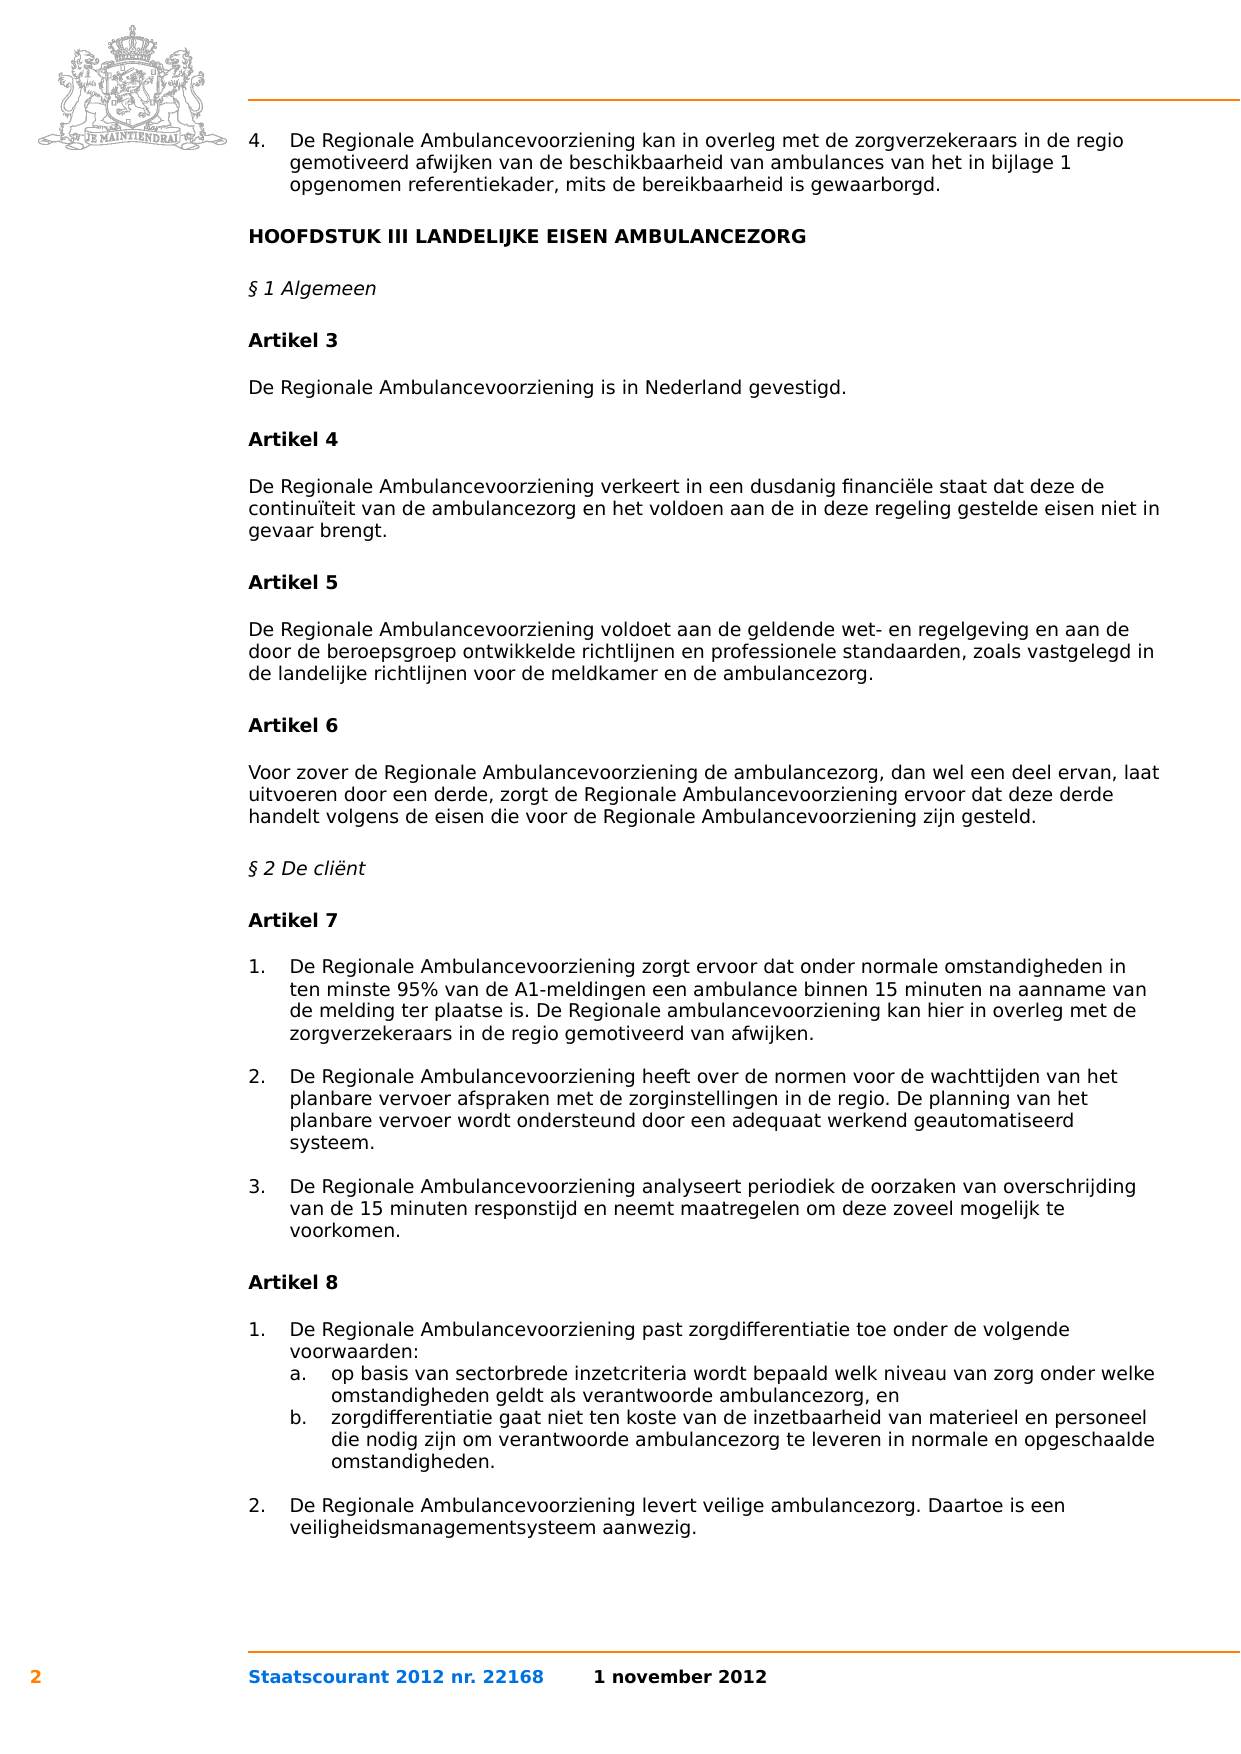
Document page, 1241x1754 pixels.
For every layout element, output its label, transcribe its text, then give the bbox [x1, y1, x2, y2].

subtitle Artikel 4 [248, 429, 1163, 451]
text 2. De Regionale Ambulancevoorziening heeft over de normen voor de wachttijden van het planbare vervoer afspraken met de zorginstellingen in de regio. De planning van het planbare vervoer wordt ondersteund door een adequaat werkend geautomatiseerd systeem. [248, 1066, 1163, 1154]
text 2. De Regionale Ambulancevoorziening levert veilige ambulancezorg. Daartoe is een veiligheidsmanagementsysteem aanwezig. [248, 1495, 1163, 1539]
text 4. De Regionale Ambulancevoorziening kan in overleg met de zorgverzekeraars in de regio gemotiveerd afwijken van de beschikbaarheid van ambulances van het in bijlage 1 opgenomen referentiekader, mits de bereikbaarheid is gewaarborgd. [248, 130, 1163, 196]
subtitle Artikel 7 [248, 909, 1163, 931]
subtitle Artikel 5 [248, 572, 1163, 594]
subtitle Artikel 8 [248, 1272, 1163, 1294]
text a. op basis van sectorbrede inzetcriteria wordt bepaald welk niveau van zorg onder welke omstandigheden geldt als verantwoorde ambulancezorg, en [289, 1363, 1163, 1407]
text De Regionale Ambulancevoorziening is in Nederland gevestigd. [248, 377, 1163, 399]
subtitle Artikel 6 [248, 714, 1163, 737]
text 1. De Regionale Ambulancevoorziening zorgt ervoor dat onder normale omstandigheden in ten minste 95% van de A1-meldingen een ambulance binnen 15 minuten na aanname van de melding ter plaatse is. De Regionale ambulancevoorziening kan hier in overleg met de zorgverzekeraars in de regio gemotiveerd van afwijken. [248, 956, 1163, 1044]
text 3. De Regionale Ambulancevoorziening analyseert periodiek de oorzaken van overschrijding van de 15 minuten responstijd en neemt maatregelen om deze zoveel mogelijk te voorkomen. [248, 1176, 1163, 1242]
subtitle § 2 De cliënt [248, 857, 1163, 879]
text De Regionale Ambulancevoorziening verkeert in een dusdanig financiële staat dat deze de continuïteit van de ambulancezorg en het voldoen aan de in deze regeling gestelde eisen niet in gevaar brengt. [248, 476, 1163, 542]
subtitle HOOFDSTUK III LANDELIJKE EISEN AMBULANCEZORG [248, 226, 1163, 248]
subtitle § 1 Algemeen [248, 278, 1163, 300]
subtitle Artikel 3 [248, 330, 1163, 352]
text 1. De Regionale Ambulancevoorziening past zorgdifferentiatie toe onder de volgende voorwaarden: [248, 1319, 1163, 1363]
text Voor zover de Regionale Ambulancevoorziening de ambulancezorg, dan wel een deel ervan, laat uitvoeren door een derde, zorgt de Regionale Ambulancevoorziening ervoor dat deze derde handelt volgens de eisen die voor de Regionale Ambulancevoorziening zijn gesteld. [248, 762, 1163, 827]
text b. zorgdifferentiatie gaat niet ten koste van de inzetbaarheid van materieel en personeel die nodig zijn om verantwoorde ambulancezorg te leveren in normale en opgeschaalde omstandigheden. [289, 1407, 1163, 1473]
picture [38, 25, 227, 150]
text De Regionale Ambulancevoorziening voldoet aan de geldende wet- en regelgeving en aan de door de beroepsgroep ontwikkelde richtlijnen en professionele standaarden, zoals vastgelegd in de landelijke richtlijnen voor de meldkamer en de ambulancezorg. [248, 619, 1163, 684]
